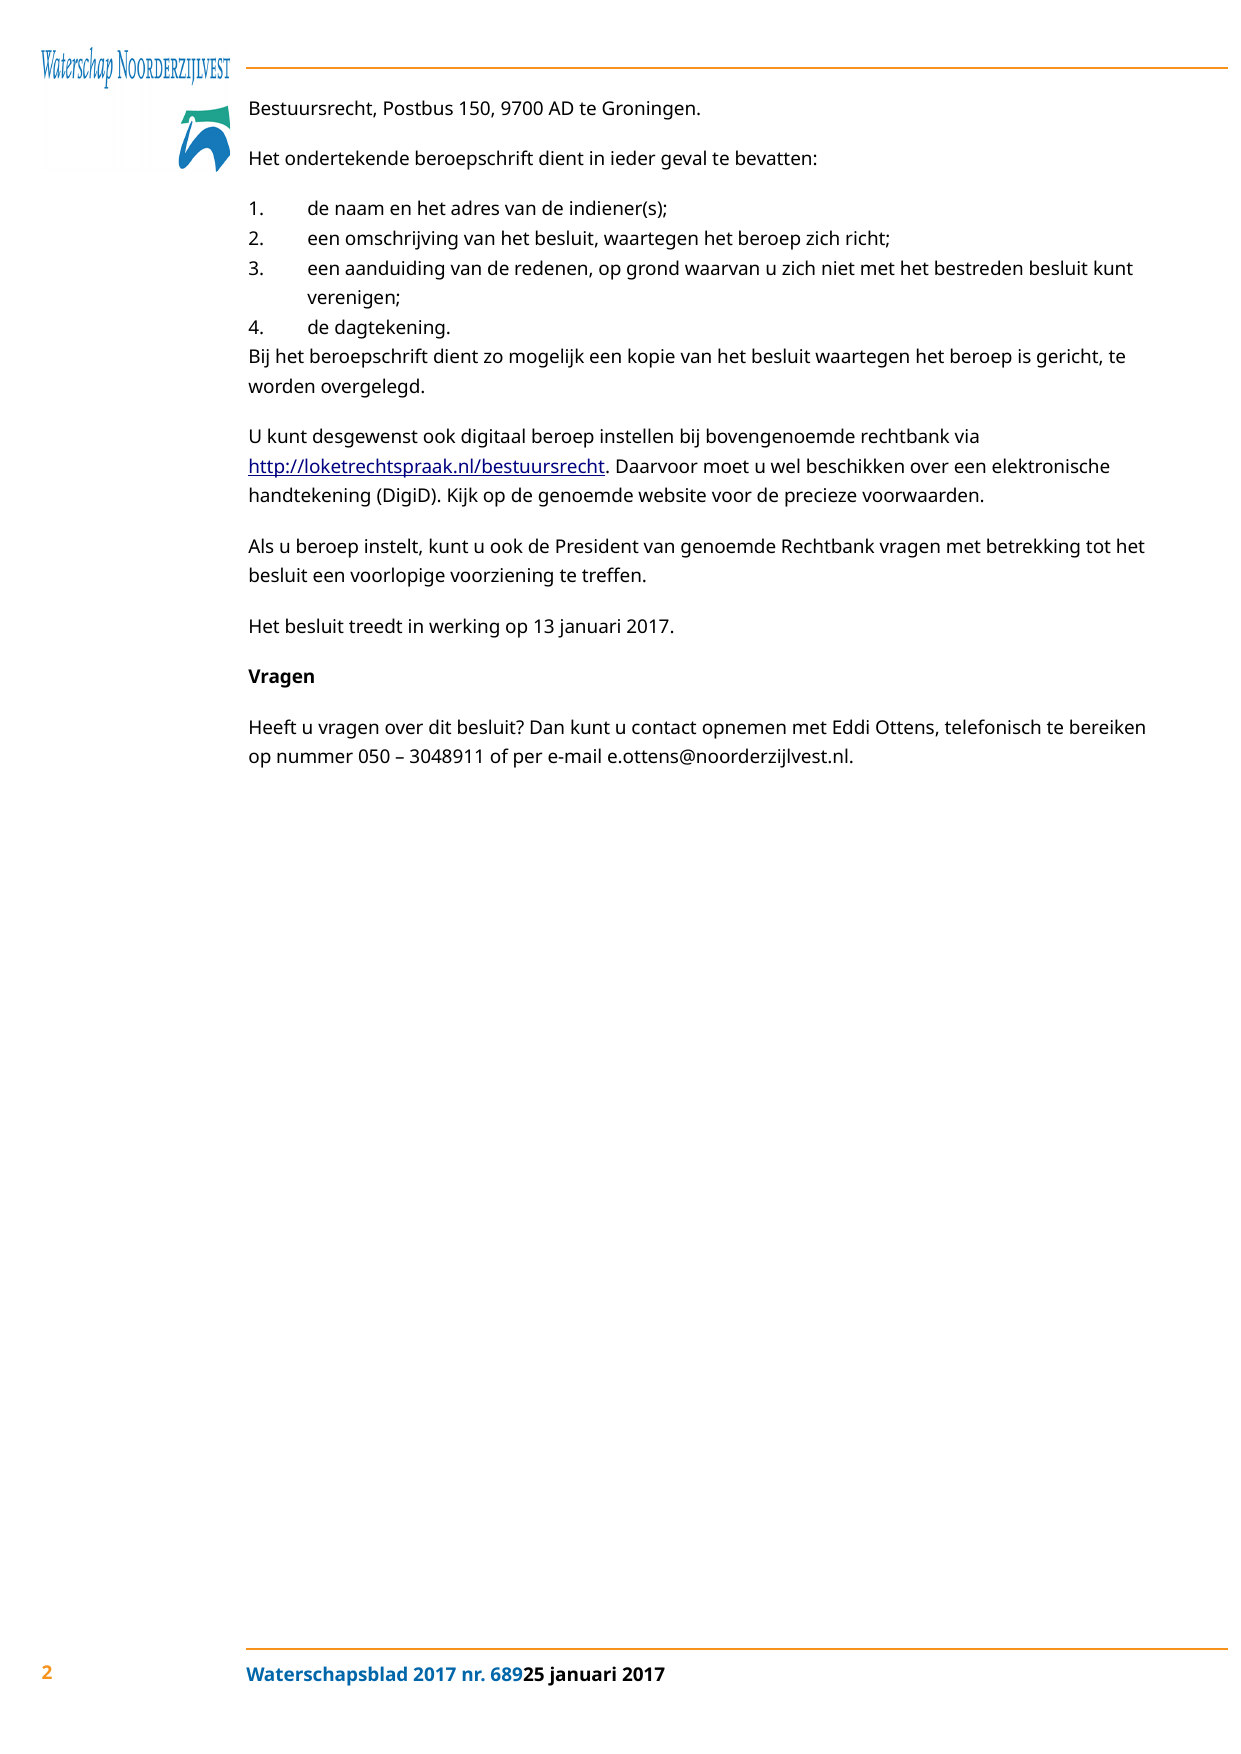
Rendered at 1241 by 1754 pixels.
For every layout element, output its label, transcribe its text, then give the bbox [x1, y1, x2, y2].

text Bestuursrecht, Postbus 150, 9700 AD te Groningen. [248, 95, 1152, 121]
list de naam en het adres van de indiener(s); [248, 196, 1152, 221]
text U kunt desgewenst ook digitaal beroep instellen bij bovengenoemde rechtbank via http://loketrechtspraak.nl/bestuursrecht. Daarvoor moet u wel beschikken over een elektronische handtekening (DigiD). Kijk op de genoemde website voor de precieze voorwaarden. [248, 423, 1152, 508]
text Als u beroep instelt, kunt u ook de President van genoemde Rechtbank vragen met betrekking tot het besluit een voorlopige voorziening te treffen. [248, 533, 1152, 588]
list de dagtekening. [248, 314, 1152, 340]
text Bij het beroepschrift dient zo mogelijk een kopie van het besluit waartegen het beroep is gericht, te worden overgelegd. [248, 343, 1152, 399]
text Heeft u vragen over dit besluit? Dan kunt u contact opnemen met Eddi Ottens, telefonisch te bereiken op nummer 050 – 3048911 of per e-mail e.ottens@noorderzijlvest.nl. [248, 714, 1152, 769]
list een omschrijving van het besluit, waartegen het beroep zich richt; [248, 225, 1152, 251]
text Het besluit treedt in werking op 13 januari 2017. [248, 613, 1152, 639]
picture [41, 47, 231, 172]
text Het ondertekende beroepschrift dient in ieder geval te bevatten: [248, 145, 1152, 171]
list een aanduiding van de redenen, op grond waarvan u zich niet met het bestreden besluit kunt verenigen; [248, 255, 1152, 310]
text Vragen [248, 663, 1152, 689]
